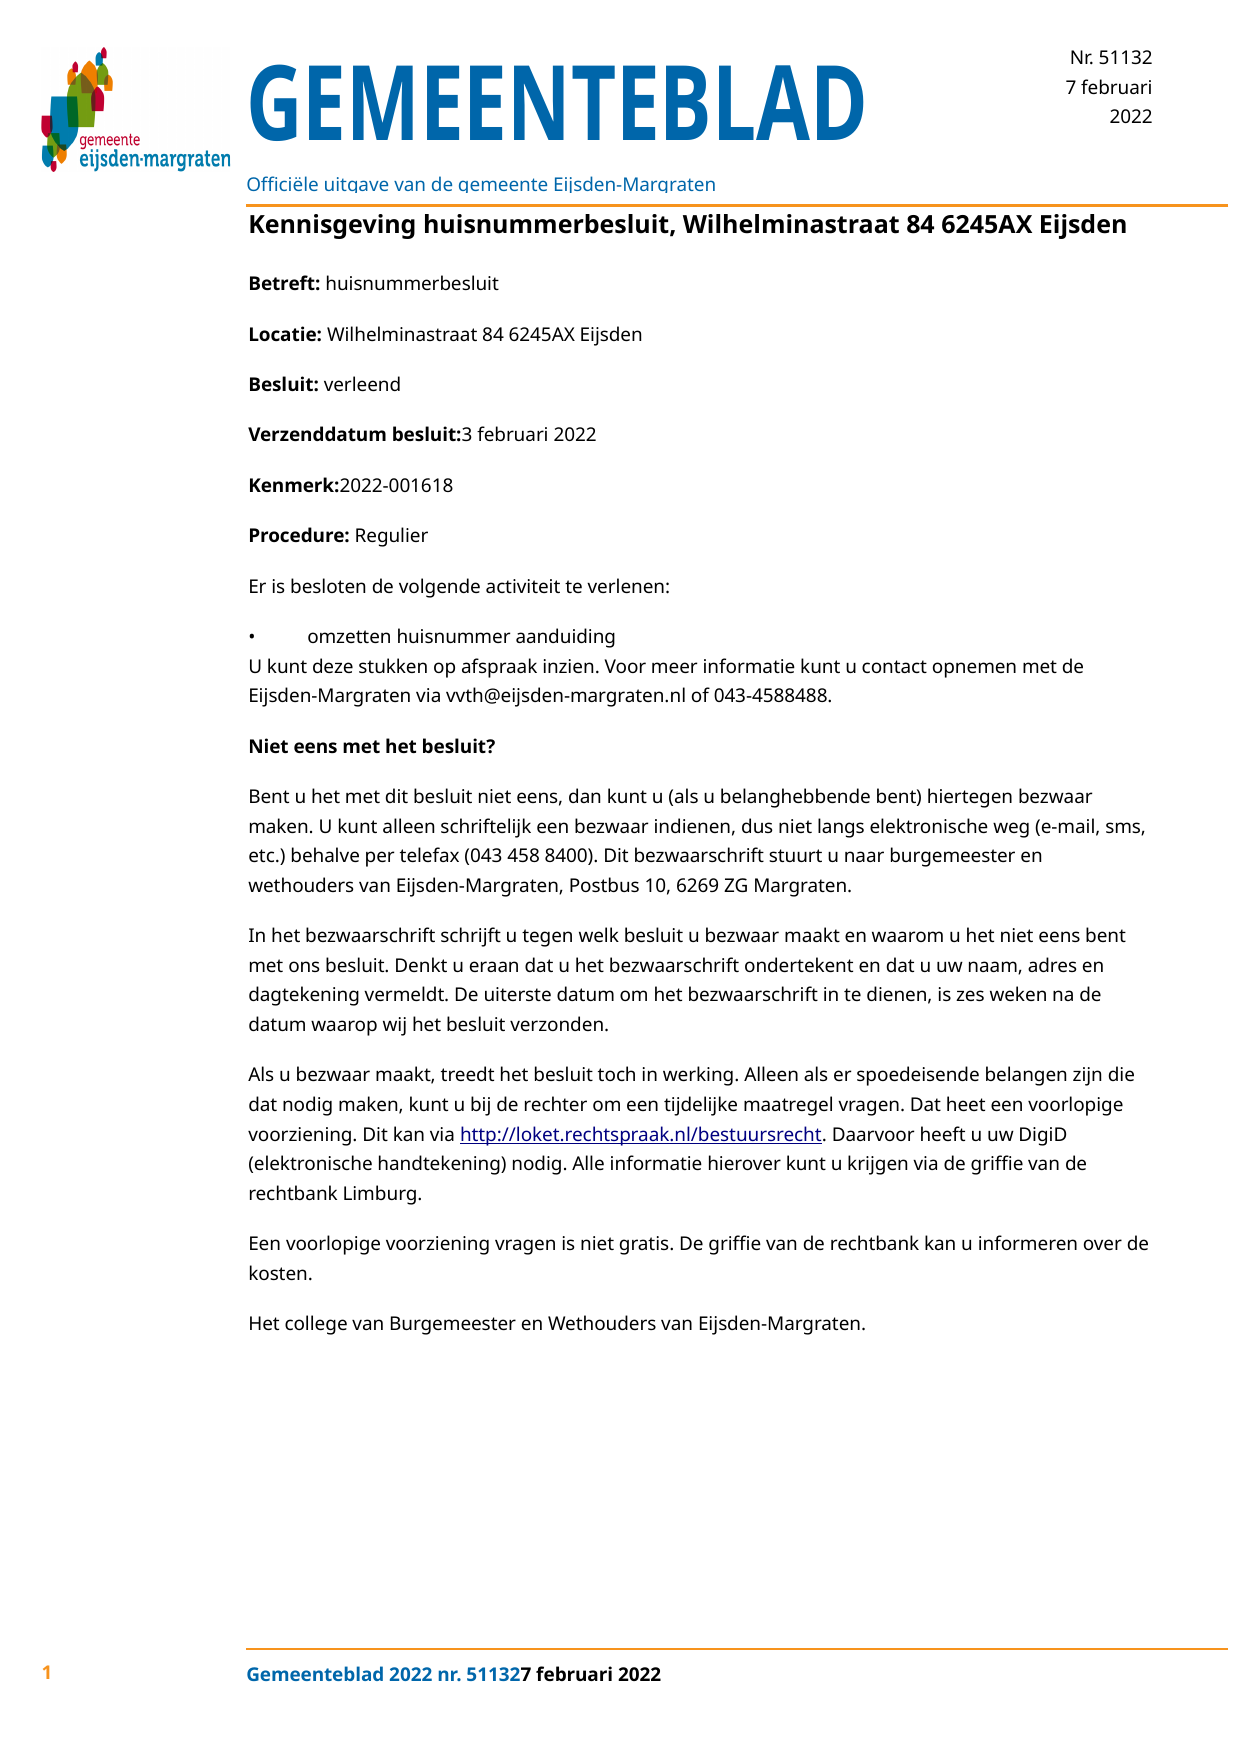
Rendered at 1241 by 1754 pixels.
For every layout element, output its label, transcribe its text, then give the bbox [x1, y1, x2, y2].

text Als u bezwaar maakt, treedt het besluit toch in werking. Alleen als er spoedeisende belangen zijn die dat nodig maken, kunt u bij de rechter om een tijdelijke maatregel vragen. Dat heet een voorlopige voorziening. Dit kan via http://loket.rechtspraak.nl/bestuursrecht. Daarvoor heeft u uw DigiD (elektronische handtekening) nodig. Alle informatie hierover kunt u krijgen via de griffie van de rechtbank Limburg. [248, 1062, 1152, 1206]
text Bent u het met dit besluit niet eens, dan kunt u (als u belanghebbende bent) hiertegen bezwaar maken. U kunt alleen schriftelijk een bezwaar indienen, dus niet langs elektronische weg (e-mail, sms, etc.) behalve per telefax (043 458 8400). Dit bezwaarschrift stuurt u naar burgemeester en wethouders van Eijsden-Margraten, Postbus 10, 6269 ZG Margraten. [248, 783, 1152, 898]
text Betreft: huisnummerbesluit [248, 270, 1152, 296]
list omzetten huisnummer aanduiding [248, 623, 1152, 649]
text Locatie: Wilhelminastraat 84 6245AX Eijsden [248, 321, 1152, 346]
text Verzenddatum besluit:3 februari 2022 [248, 422, 1152, 447]
text Een voorlopige voorziening vragen is niet gratis. De griffie van de rechtbank kan u informeren over de kosten. [248, 1230, 1152, 1286]
text Besluit: verleend [248, 371, 1152, 397]
text Kenmerk:2022-001618 [248, 472, 1152, 498]
text Niet eens met het besluit? [248, 733, 1152, 758]
picture [41, 47, 231, 172]
text In het bezwaarschrift schrijft u tegen welk besluit u bezwaar maakt en waarom u het niet eens bent met ons besluit. Denkt u eraan dat u het bezwaarschrift ondertekent en dat u uw naam, adres en dagtekening vermeldt. De uiterste datum om het bezwaarschrift in te dienen, is zes weken na de datum waarop wij het besluit verzonden. [248, 922, 1152, 1037]
text Het college van Burgemeester en Wethouders van Eijsden-Margraten. [248, 1310, 1152, 1336]
text Er is besloten de volgende activiteit te verlenen: [248, 573, 1152, 598]
text Kennisgeving huisnummerbesluit, Wilhelminastraat 84 6245AX Eijsden [248, 207, 1152, 241]
text U kunt deze stukken op afspraak inzien. Voor meer informatie kunt u contact opnemen met de Eijsden-Margraten via vvth@eijsden-margraten.nl of 043-4588488. [248, 653, 1152, 708]
text Procedure: Regulier [248, 522, 1152, 548]
